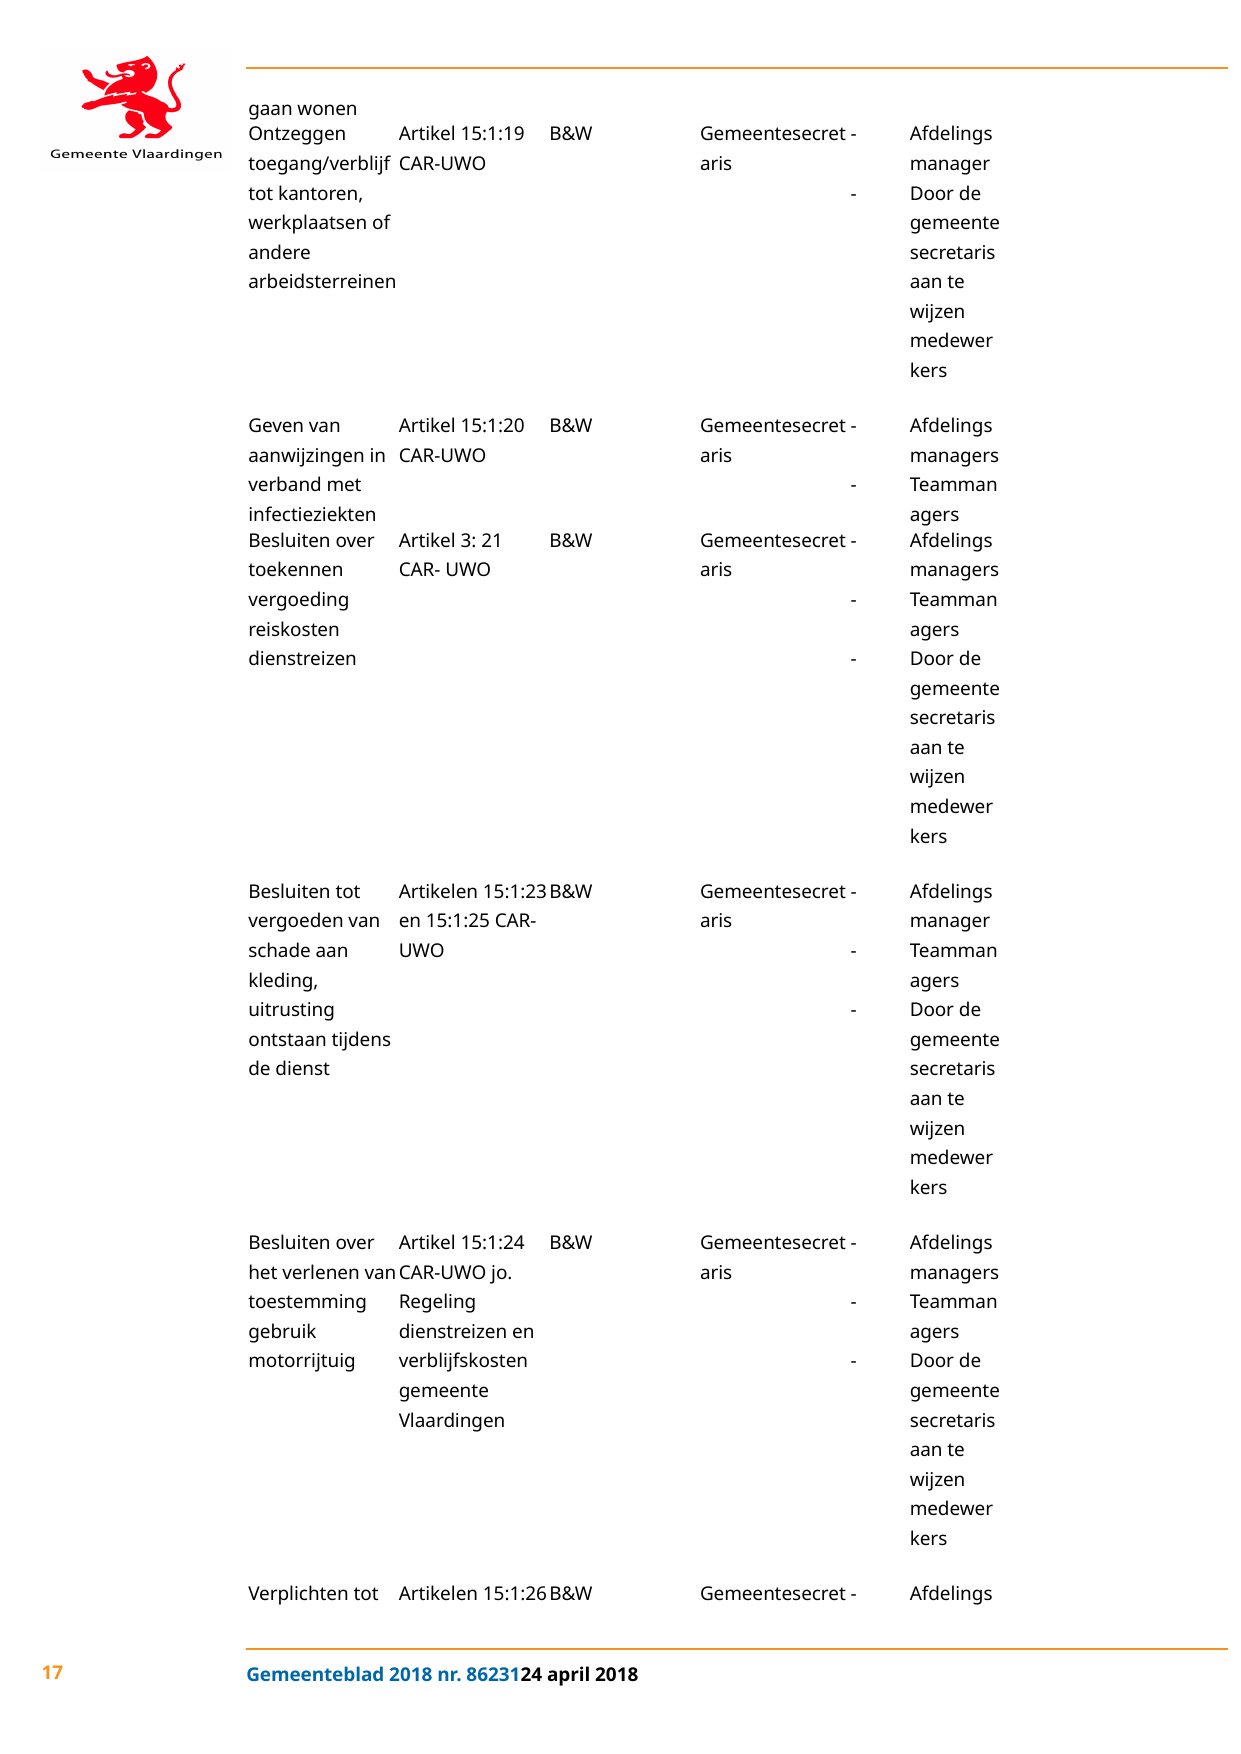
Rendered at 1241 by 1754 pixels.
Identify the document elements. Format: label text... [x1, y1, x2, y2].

table_cell [399, 95, 549, 121]
table_cell Geven van aanwijzingen in verband met infectieziekten [248, 413, 398, 527]
table_cell Artikel 15:1:20 CAR-UWO [399, 413, 549, 527]
table_cell Gemeentesecretaris [700, 121, 850, 412]
table_cell Afdelingsmanager Teammanagers Door de gemeentesecretaris aan te wijzen medewerkers [850, 878, 1001, 1229]
table_cell Artikelen 15:1:26 [399, 1580, 549, 1606]
table_cell [1001, 1229, 1152, 1580]
table_cell Artikel 3: 21 CAR- UWO [399, 527, 549, 878]
table_cell Gemeentesecret [700, 1580, 850, 1606]
table_cell [1001, 95, 1152, 121]
table_cell [1001, 878, 1152, 1229]
table_cell Afdelings [850, 1580, 1001, 1606]
table_cell Afdelingsmanagers Teammanagers Door de gemeentesecretaris aan te wijzen medewerkers [850, 1229, 1001, 1580]
table_cell [850, 95, 1001, 121]
table_cell Afdelingsmanager Door de gemeentesecretaris aan te wijzen medewerkers [850, 121, 1001, 412]
table_cell Besluiten tot vergoeden van schade aan kleding, uitrusting ontstaan tijdens de dienst [248, 878, 398, 1229]
table_cell Gemeentesecretaris [700, 527, 850, 878]
table_cell B&W [549, 1580, 700, 1606]
table_cell [1001, 1580, 1152, 1606]
table_cell B&W [549, 121, 700, 412]
table_cell Gemeentesecretaris [700, 878, 850, 1229]
table_cell B&W [549, 878, 700, 1229]
table_cell [1001, 527, 1152, 878]
table_cell Gemeentesecretaris [700, 1229, 850, 1580]
table_cell [549, 95, 700, 121]
table_cell Besluiten over het verlenen van toestemming gebruik motorrijtuig [248, 1229, 398, 1580]
table_cell Artikelen 15:1:23 en 15:1:25 CAR-UWO [399, 878, 549, 1229]
table_cell Afdelingsmanagers Teammanagers Door de gemeentesecretaris aan te wijzen medewerkers [850, 527, 1001, 878]
table_cell Verplichten tot [248, 1580, 398, 1606]
table_cell Artikel 15:1:19 CAR-UWO [399, 121, 549, 412]
table_cell Gemeentesecretaris [700, 413, 850, 527]
table_cell Besluiten over toekennen vergoeding reiskosten dienstreizen [248, 527, 398, 878]
table_cell B&W [549, 1229, 700, 1580]
table_cell [1001, 121, 1152, 412]
table_cell gaan wonen [248, 95, 398, 121]
table_cell Artikel 15:1:24 CAR-UWO jo. Regeling dienstreizen en verblijfskosten gemeente Vlaardingen [399, 1229, 549, 1580]
table_cell Afdelingsmanagers Teammanagers [850, 413, 1001, 527]
table_cell [1001, 413, 1152, 527]
table_cell Ontzeggen toegang/verblijf tot kantoren, werkplaatsen of andere arbeidsterreinen [248, 121, 398, 412]
table_cell B&W [549, 527, 700, 878]
picture [41, 47, 231, 172]
table_cell B&W [549, 413, 700, 527]
table_cell [700, 95, 850, 121]
